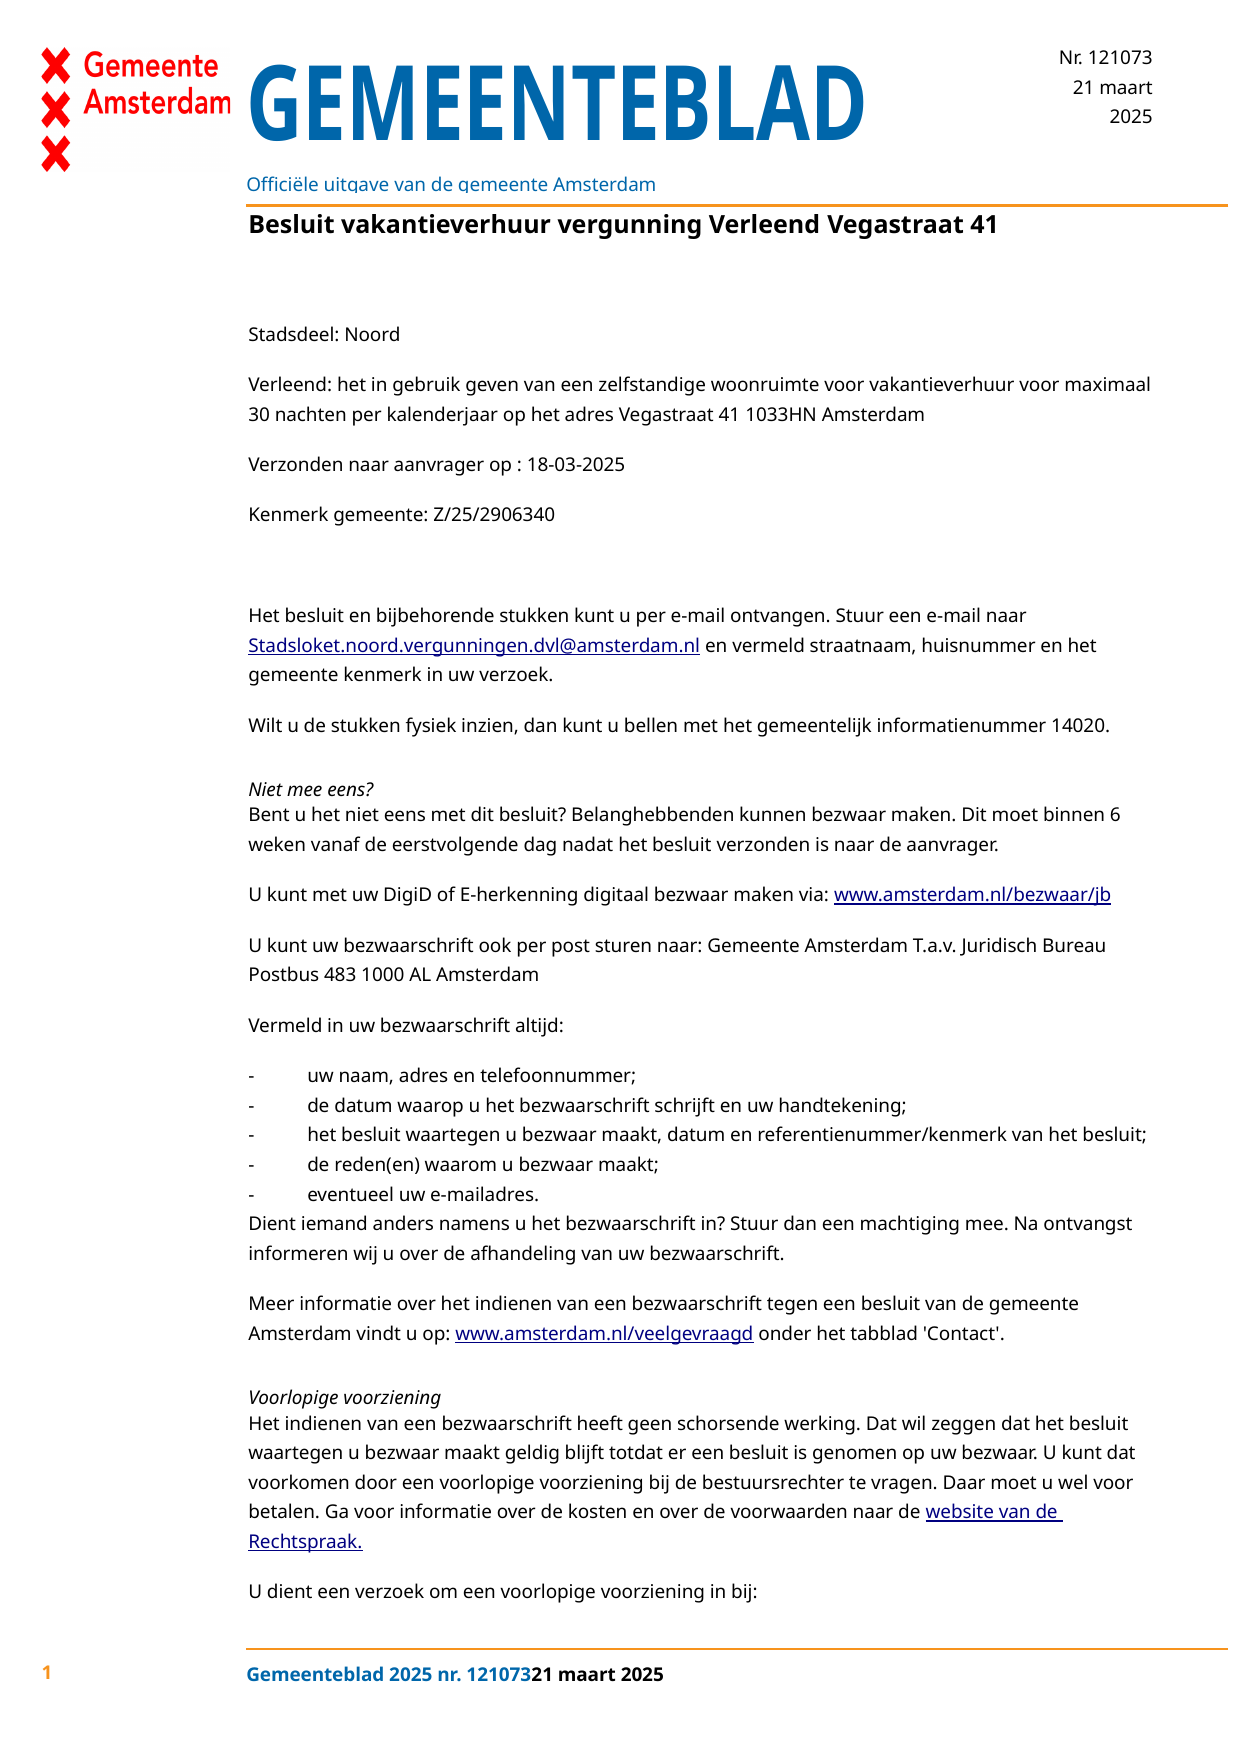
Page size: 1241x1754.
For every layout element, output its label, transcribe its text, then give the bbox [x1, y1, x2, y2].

text U kunt uw bezwaarschrift ook per post sturen naar: Gemeente Amsterdam T.a.v. Juridisch Bureau Postbus 483 1000 AL Amsterdam [248, 932, 1152, 987]
text Wilt u de stukken fysiek inzien, dan kunt u bellen met het gemeentelijk informatienummer 14020. [248, 712, 1152, 738]
text Voorlopige voorziening [248, 1384, 1152, 1410]
list eventueel uw e-mailadres. [248, 1181, 1152, 1207]
text Vermeld in uw bezwaarschrift altijd: [248, 1012, 1152, 1038]
text Verleend: het in gebruik geven van een zelfstandige woonruimte voor vakantieverhuur voor maximaal 30 nachten per kalenderjaar op het adres Vegastraat 41 1033HN Amsterdam [248, 371, 1152, 426]
text Niet mee eens? [248, 776, 1152, 802]
text Verzonden naar aanvrager op : 18-03-2025 [248, 451, 1152, 477]
list de reden(en) waarom u bezwaar maakt; [248, 1151, 1152, 1177]
text U kunt met uw DigiD of E-herkenning digitaal bezwaar maken via: www.amsterdam.nl/bezwaar/jb [248, 882, 1152, 907]
list de datum waarop u het bezwaarschrift schrijft en uw handtekening; [248, 1092, 1152, 1118]
text Besluit vakantieverhuur vergunning Verleend Vegastraat 41 [248, 207, 1152, 241]
list het besluit waartegen u bezwaar maakt, datum en referentienummer/kenmerk van het besluit; [248, 1122, 1152, 1147]
text Kenmerk gemeente: Z/25/2906340 [248, 502, 1152, 527]
text Het besluit en bijbehorende stukken kunt u per e-mail ontvangen. Stuur een e-mail naar Stadsloket.noord.vergunningen.dvl@amsterdam.nl en vermeld straatnaam, huisnummer en het gemeente kenmerk in uw verzoek. [248, 602, 1152, 687]
text Het indienen van een bezwaarschrift heeft geen schorsende werking. Dat wil zeggen dat het besluit waartegen u bezwaar maakt geldig blijft totdat er een besluit is genomen op uw bezwaar. U kunt dat voorkomen door een voorlopige voorziening bij de bestuursrechter te vragen. Daar moet u wel voor betalen. Ga voor informatie over de kosten en over de voorwaarden naar de website van de Rechtspraak. [248, 1410, 1152, 1554]
text Dient iemand anders namens u het bezwaarschrift in? Stuur dan een machtiging mee. Na ontvangst informeren wij u over de afhandeling van uw bezwaarschrift. [248, 1210, 1152, 1266]
text U dient een verzoek om een voorlopige voorziening in bij: [248, 1578, 1152, 1604]
list uw naam, adres en telefoonnummer; [248, 1062, 1152, 1088]
picture [41, 47, 231, 172]
text Bent u het niet eens met dit besluit? Belanghebbenden kunnen bezwaar maken. Dit moet binnen 6 weken vanaf de eerstvolgende dag nadat het besluit verzonden is naar de aanvrager. [248, 802, 1152, 857]
text Stadsdeel: Noord [248, 321, 1152, 346]
text Meer informatie over het indienen van een bezwaarschrift tegen een besluit van de gemeente Amsterdam vindt u op: www.amsterdam.nl/veelgevraagd onder het tabblad 'Contact'. [248, 1290, 1152, 1346]
